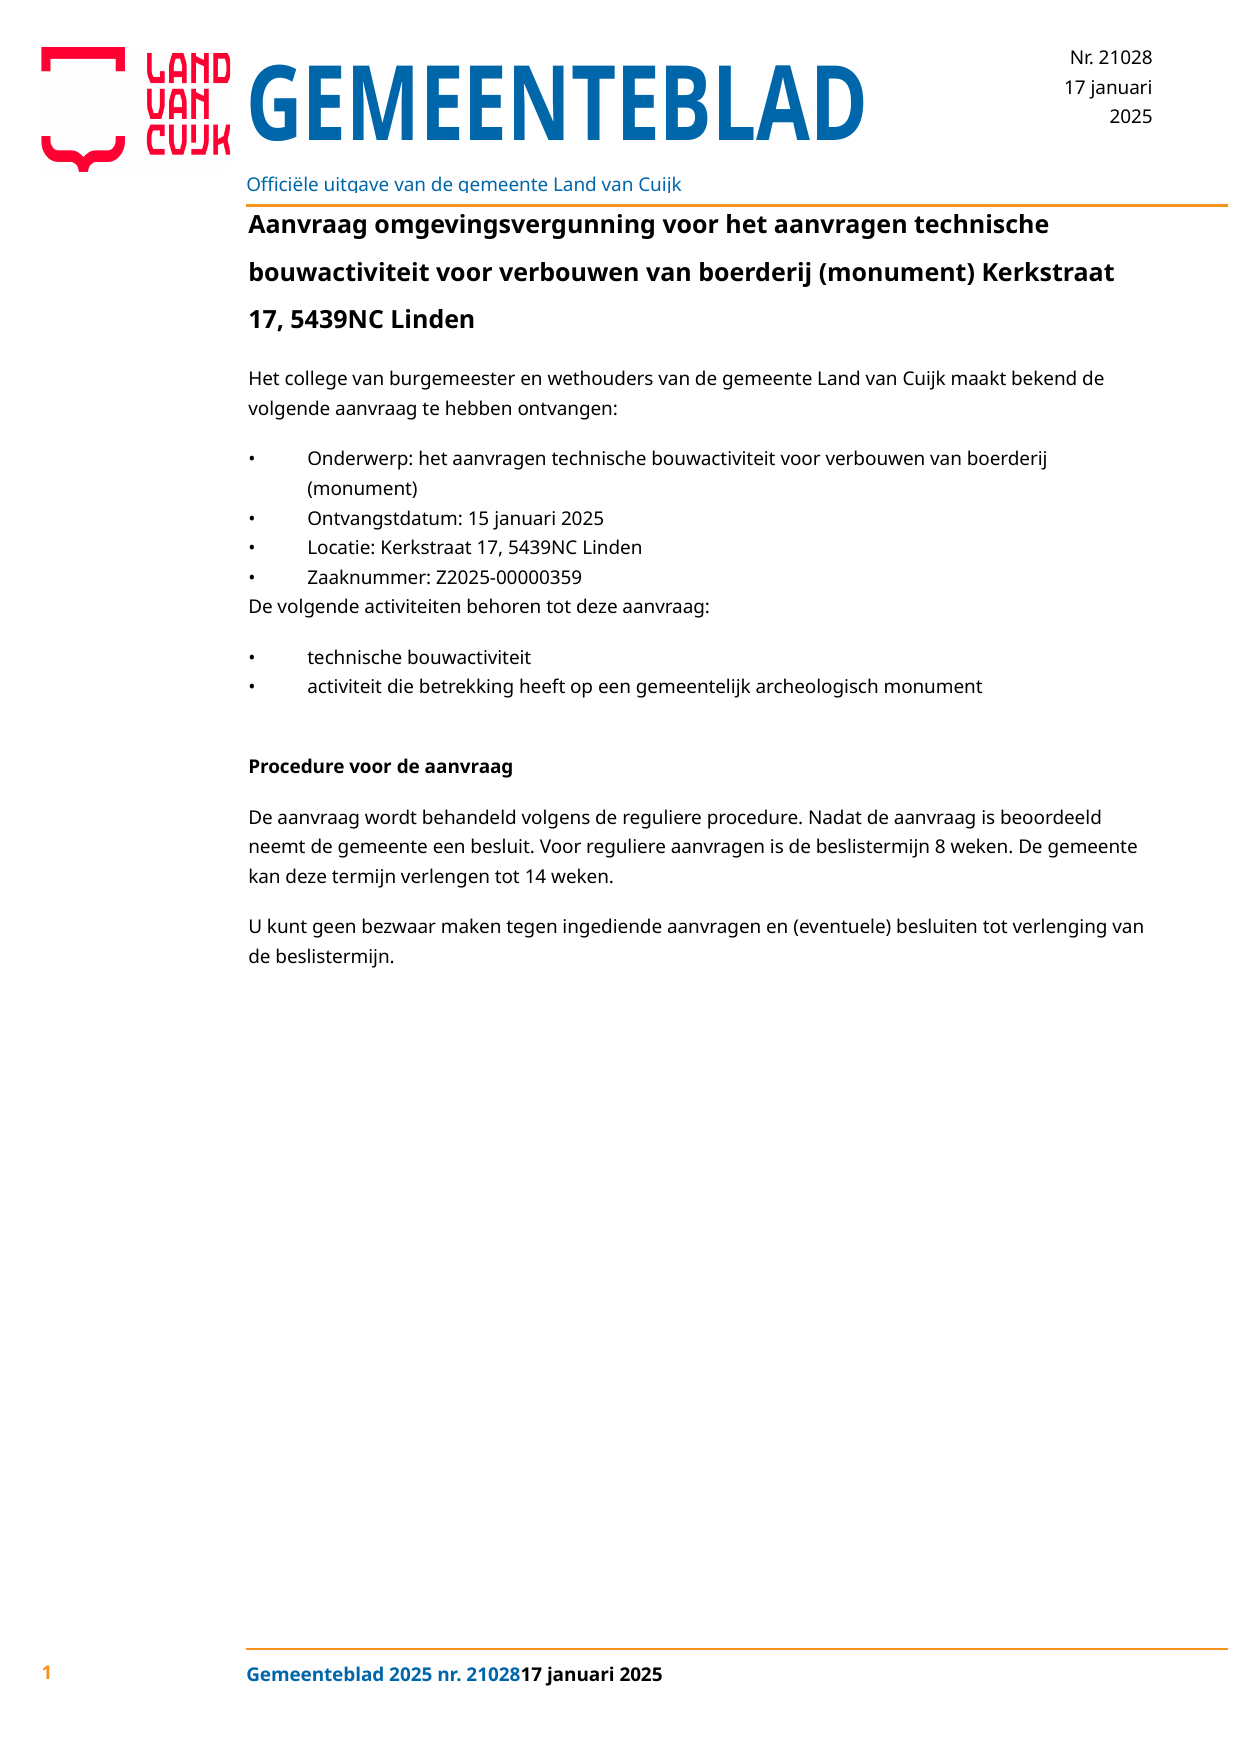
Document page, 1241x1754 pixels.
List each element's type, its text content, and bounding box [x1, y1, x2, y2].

text De volgende activiteiten behoren tot deze aanvraag: [248, 593, 1152, 619]
text U kunt geen bezwaar maken tegen ingediende aanvragen en (eventuele) besluiten tot verlenging van de beslistermijn. [248, 913, 1152, 969]
list technische bouwactiviteit [248, 644, 1152, 669]
list activiteit die betrekking heeft op een gemeentelijk archeologisch monument [248, 673, 1152, 699]
list Zaaknummer: Z2025-00000359 [248, 564, 1152, 589]
text Het college van burgemeester en wethouders van de gemeente Land van Cuijk maakt bekend de volgende aanvraag te hebben ontvangen: [248, 366, 1152, 421]
text Aanvraag omgevingsvergunning voor het aanvragen technische bouwactiviteit voor verbouwen van boerderij (monument) Kerkstraat 17, 5439NC Linden [248, 207, 1152, 336]
list Locatie: Kerkstraat 17, 5439NC Linden [248, 534, 1152, 560]
list Ontvangstdatum: 15 januari 2025 [248, 505, 1152, 530]
text De aanvraag wordt behandeld volgens de reguliere procedure. Nadat de aanvraag is beoordeeld neemt de gemeente een besluit. Voor reguliere aanvragen is de beslistermijn 8 weken. De gemeente kan deze termijn verlengen tot 14 weken. [248, 804, 1152, 889]
text Procedure voor de aanvraag [248, 753, 1152, 779]
list Onderwerp: het aanvragen technische bouwactiviteit voor verbouwen van boerderij (monument) [248, 446, 1152, 501]
picture [41, 47, 231, 172]
